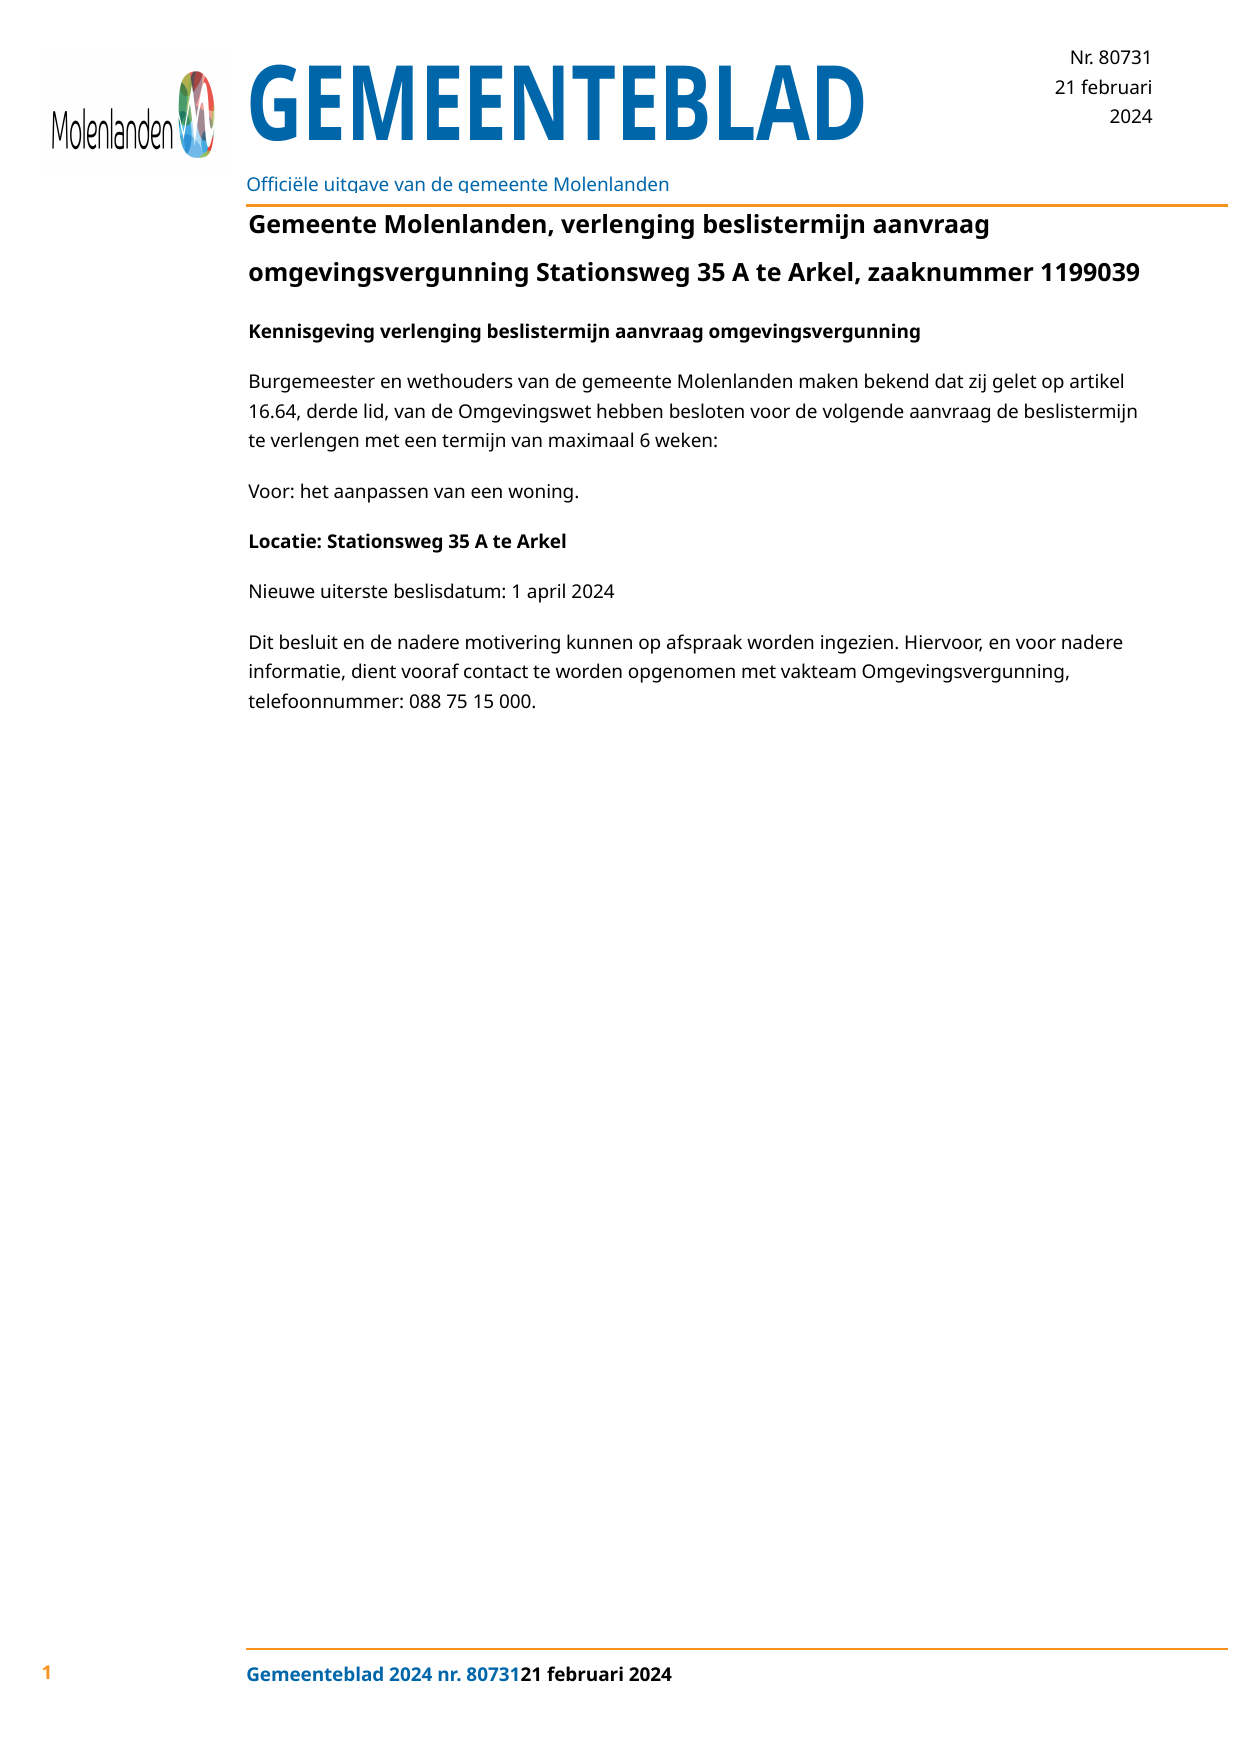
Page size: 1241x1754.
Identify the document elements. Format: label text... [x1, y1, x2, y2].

text Kennisgeving verlenging beslistermijn aanvraag omgevingsvergunning [248, 318, 1152, 344]
text Locatie: Stationsweg 35 A te Arkel [248, 528, 1152, 554]
text Gemeente Molenlanden, verlenging beslistermijn aanvraag omgevingsvergunning Stationsweg 35 A te Arkel, zaaknummer 1199039 [248, 207, 1152, 288]
text Voor: het aanpassen van een woning. [248, 478, 1152, 504]
picture [41, 47, 231, 172]
text Burgemeester en wethouders van de gemeente Molenlanden maken bekend dat zij gelet op artikel 16.64, derde lid, van de Omgevingswet hebben besloten voor de volgende aanvraag de beslistermijn te verlengen met een termijn van maximaal 6 weken: [248, 368, 1152, 453]
text Nieuwe uiterste beslisdatum: 1 april 2024 [248, 579, 1152, 604]
text Dit besluit en de nadere motivering kunnen op afspraak worden ingezien. Hiervoor, en voor nadere informatie, dient vooraf contact te worden opgenomen met vakteam Omgevingsvergunning, telefoonnummer: 088 75 15 000. [248, 629, 1152, 714]
